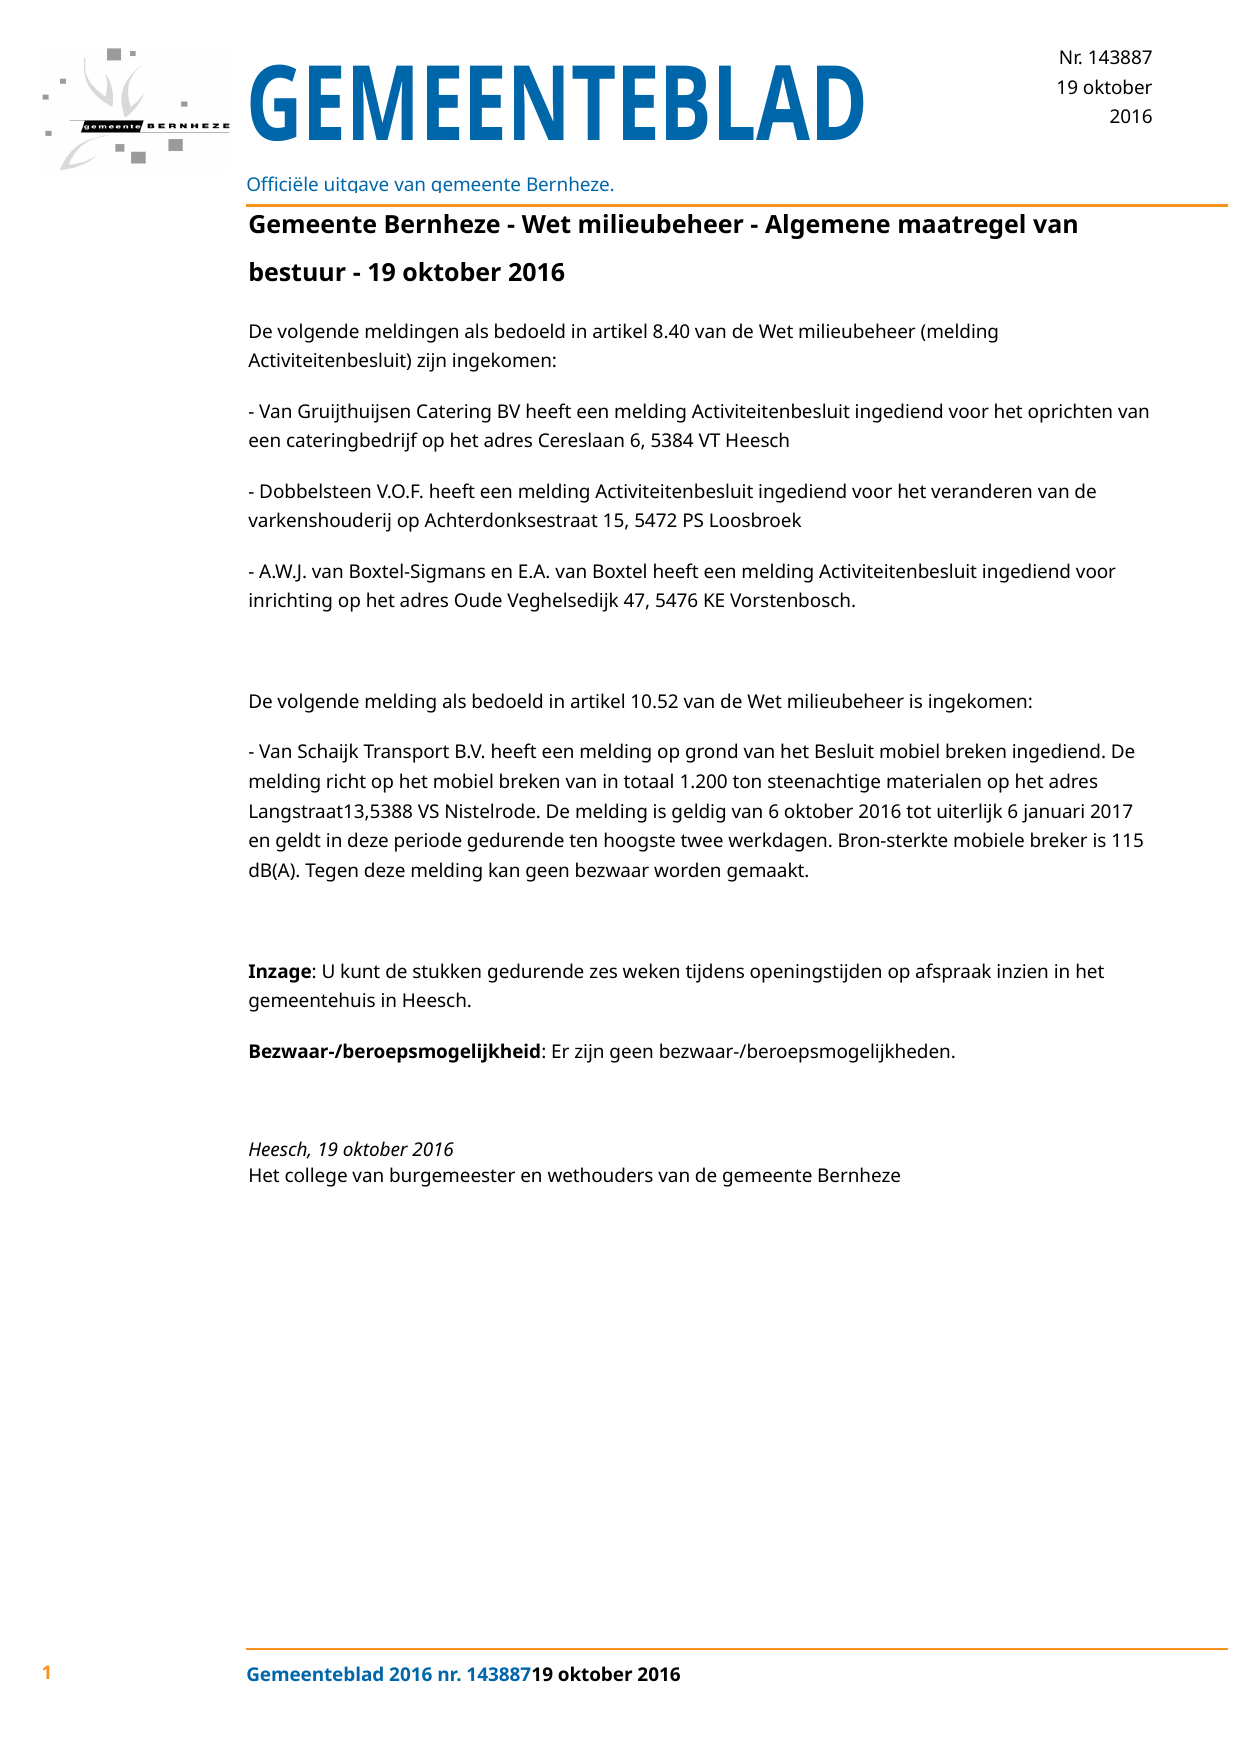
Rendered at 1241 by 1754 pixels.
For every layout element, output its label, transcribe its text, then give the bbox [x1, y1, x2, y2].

text - Van Schaijk Transport B.V. heeft een melding op grond van het Besluit mobiel breken ingediend. De melding richt op het mobiel breken van in totaal 1.200 ton steenachtige materialen op het adres Langstraat13,5388 VS Nistelrode. De melding is geldig van 6 oktober 2016 tot uiterlijk 6 januari 2017 en geldt in deze periode gedurende ten hoogste twee werkdagen. Bron-sterkte mobiele breker is 115 dB(A). Tegen deze melding kan geen bezwaar worden gemaakt. [248, 739, 1152, 883]
picture [41, 47, 231, 172]
text Bezwaar-/beroepsmogelijkheid: Er zijn geen bezwaar-/beroepsmogelijkheden. [248, 1038, 1152, 1064]
text De volgende meldingen als bedoeld in artikel 8.40 van de Wet milieubeheer (melding Activiteitenbesluit) zijn ingekomen: [248, 318, 1152, 373]
text Het college van burgemeester en wethouders van de gemeente Bernheze [248, 1162, 1152, 1188]
text De volgende melding als bedoeld in artikel 10.52 van de Wet milieubeheer is ingekomen: [248, 688, 1152, 714]
text Heesch, 19 oktober 2016 [248, 1136, 1152, 1162]
text - Van Gruijthuijsen Catering BV heeft een melding Activiteitenbesluit ingediend voor het oprichten van een cateringbedrijf op het adres Cereslaan 6, 5384 VT Heesch [248, 398, 1152, 453]
text - A.W.J. van Boxtel-Sigmans en E.A. van Boxtel heeft een melding Activiteitenbesluit ingediend voor inrichting op het adres Oude Veghelsedijk 47, 5476 KE Vorstenbosch. [248, 558, 1152, 613]
text - Dobbelsteen V.O.F. heeft een melding Activiteitenbesluit ingediend voor het veranderen van de varkenshouderij op Achterdonksestraat 15, 5472 PS Loosbroek [248, 478, 1152, 533]
text Inzage: U kunt de stukken gedurende zes weken tijdens openingstijden op afspraak inzien in het gemeentehuis in Heesch. [248, 958, 1152, 1013]
text Gemeente Bernheze - Wet milieubeheer - Algemene maatregel van bestuur - 19 oktober 2016 [248, 207, 1152, 288]
